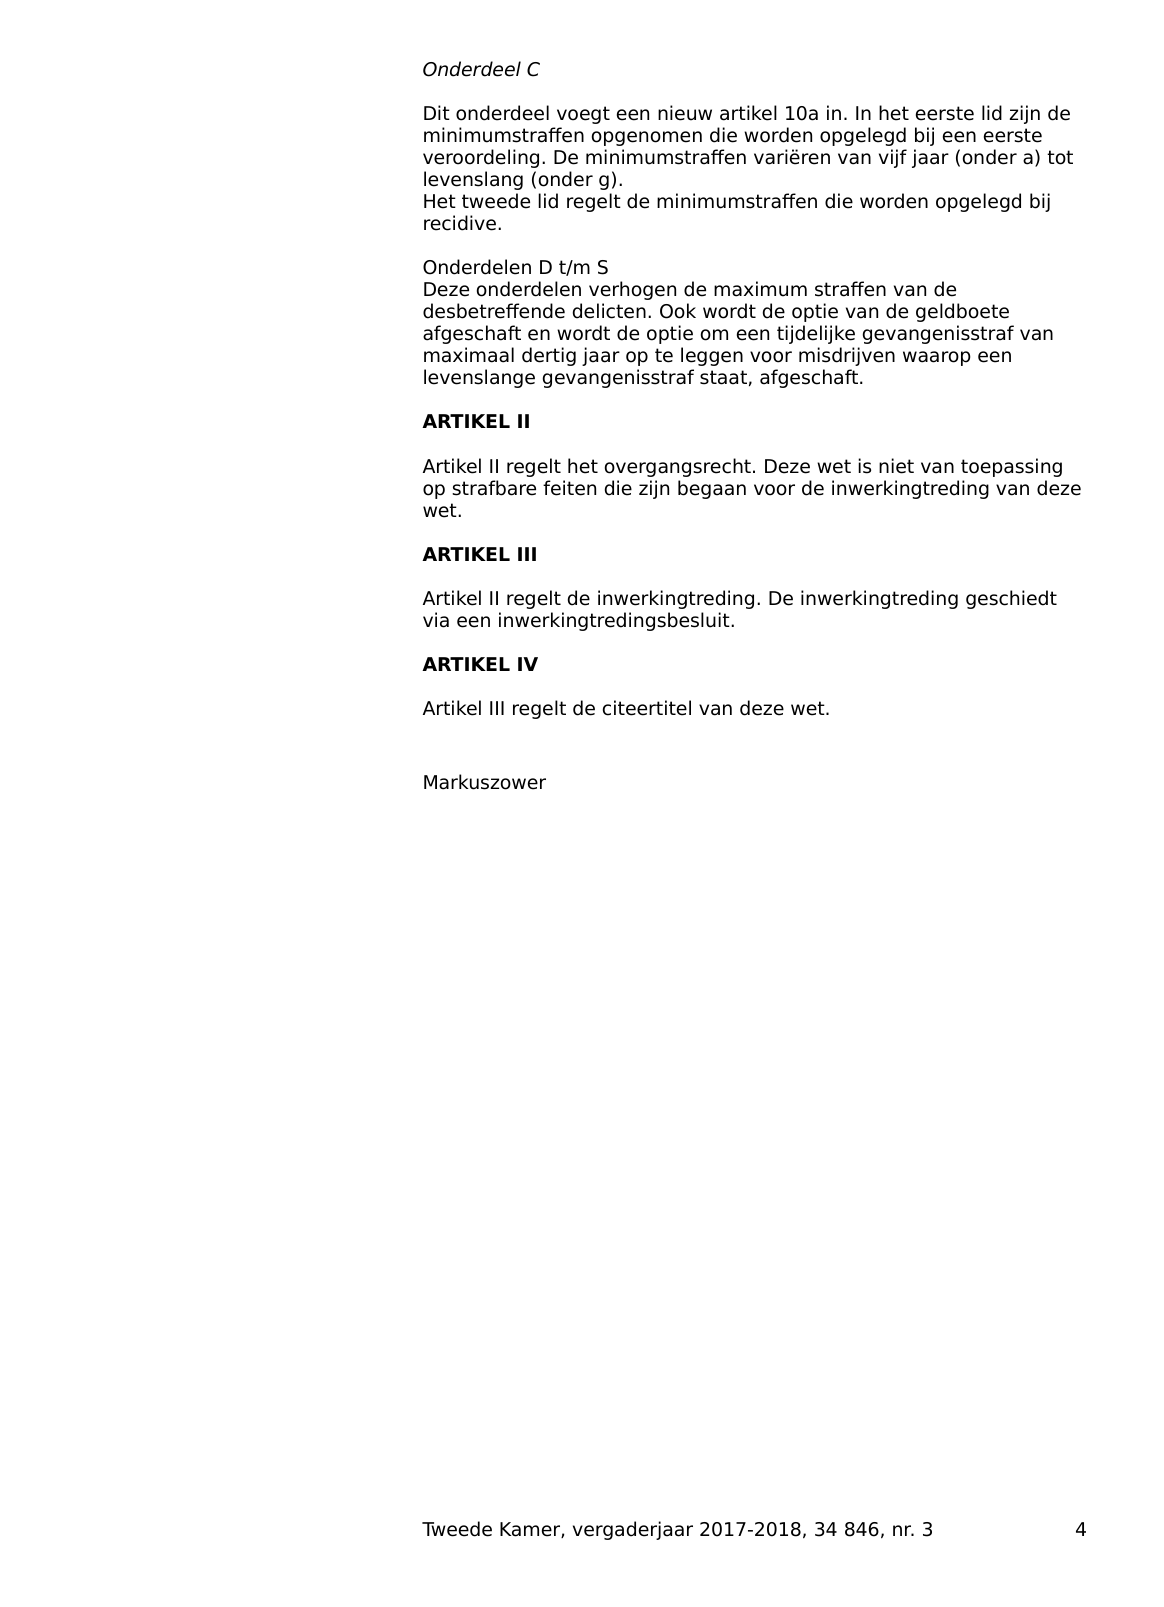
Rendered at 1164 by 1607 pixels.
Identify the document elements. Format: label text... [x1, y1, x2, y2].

subtitle ARTIKEL II [422, 411, 1087, 433]
text Artikel III regelt de citeertitel van deze wet. [422, 698, 1087, 720]
subtitle Onderdeel C [422, 59, 1087, 81]
text Onderdelen D t/m S [422, 257, 1087, 279]
text Deze onderdelen verhogen de maximum straffen van de desbetreffende delicten. Ook wordt de optie van de geldboete afgeschaft en wordt de optie om een tijdelijke gevangenisstraf van maximaal dertig jaar op te leggen voor misdrijven waarop een levenslange gevangenisstraf staat, afgeschaft. [422, 279, 1087, 389]
text Artikel II regelt het overgangsrecht. Deze wet is niet van toepassing op strafbare feiten die zijn begaan voor de inwerkingtreding van deze wet. [422, 456, 1087, 521]
subtitle ARTIKEL III [422, 544, 1087, 566]
text Dit onderdeel voegt een nieuw artikel 10a in. In het eerste lid zijn de minimumstraffen opgenomen die worden opgelegd bij een eerste veroordeling. De minimumstraffen variëren van vijf jaar (onder a) tot levenslang (onder g). [422, 103, 1087, 191]
text Markuszower [422, 750, 1087, 794]
subtitle ARTIKEL IV [422, 654, 1087, 676]
text Artikel II regelt de inwerkingtreding. De inwerkingtreding geschiedt via een inwerkingtredingsbesluit. [422, 588, 1087, 632]
text Het tweede lid regelt de minimumstraffen die worden opgelegd bij recidive. [422, 191, 1087, 235]
